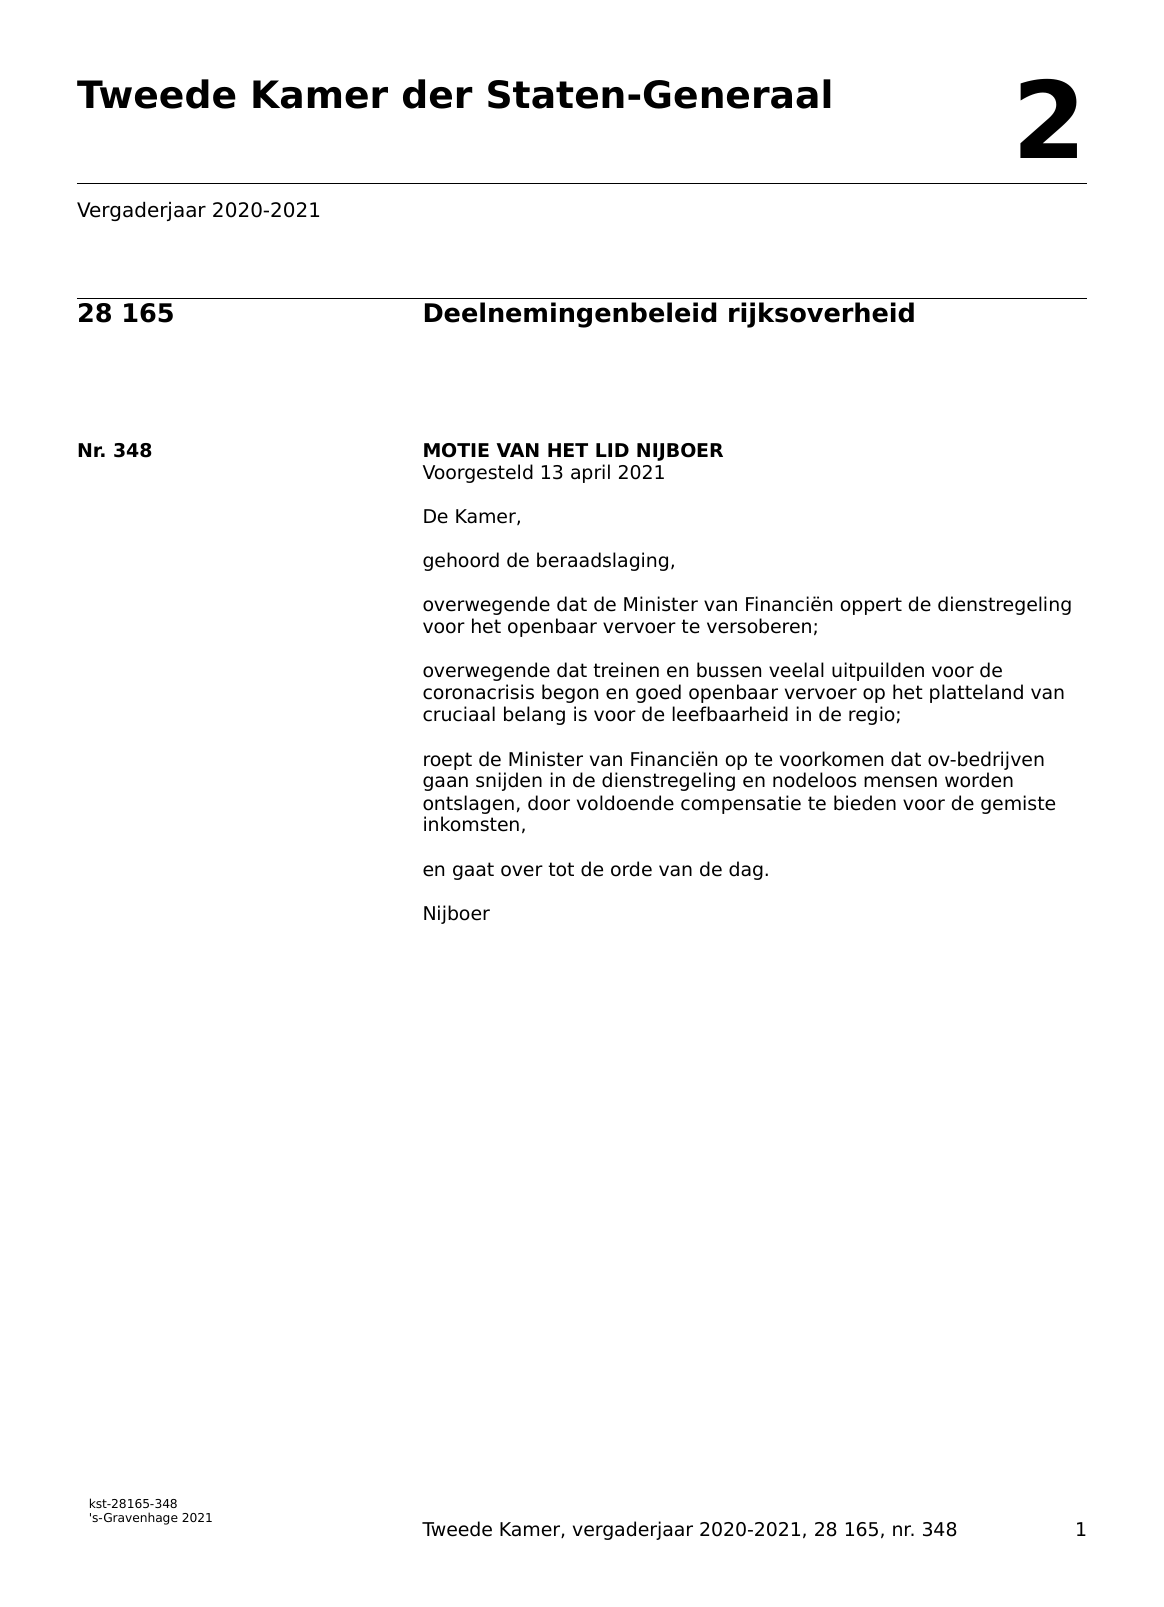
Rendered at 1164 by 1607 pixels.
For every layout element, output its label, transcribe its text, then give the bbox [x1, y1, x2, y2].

table_header Tweede Kamer der Staten-Generaal [77, 59, 886, 183]
text en gaat over tot de orde van de dag. [422, 858, 1087, 881]
text Voorgesteld 13 april 2021 [422, 462, 1087, 484]
table_cell Vergaderjaar 2020-2021 [77, 184, 1087, 298]
text overwegende dat de Minister van Financiën oppert de dienstregeling voor het openbaar vervoer te versoberen; [422, 594, 1087, 638]
subtitle 28 165 Deelnemingenbeleid rijksoverheid [77, 299, 1087, 329]
text roept de Minister van Financiën op te voorkomen dat ov-bedrijven gaan snijden in de dienstregeling en nodeloos mensen worden ontslagen, door voldoende compensatie te bieden voor de gemiste inkomsten, [422, 748, 1087, 836]
text kst-28165-348 [88, 1497, 323, 1511]
text gehoord de beraadslaging, [422, 550, 1087, 572]
subtitle Nr. 348 MOTIE VAN HET LID NIJBOER [77, 440, 1087, 462]
text overwegende dat treinen en bussen veelal uitpuilden voor de coronacrisis begon en goed openbaar vervoer op het platteland van cruciaal belang is voor de leefbaarheid in de regio; [422, 660, 1087, 726]
text 's-Gravenhage 2021 [88, 1511, 323, 1525]
text De Kamer, [422, 506, 1087, 528]
text Nijboer [422, 903, 1087, 925]
table_header 2 [886, 59, 1087, 183]
